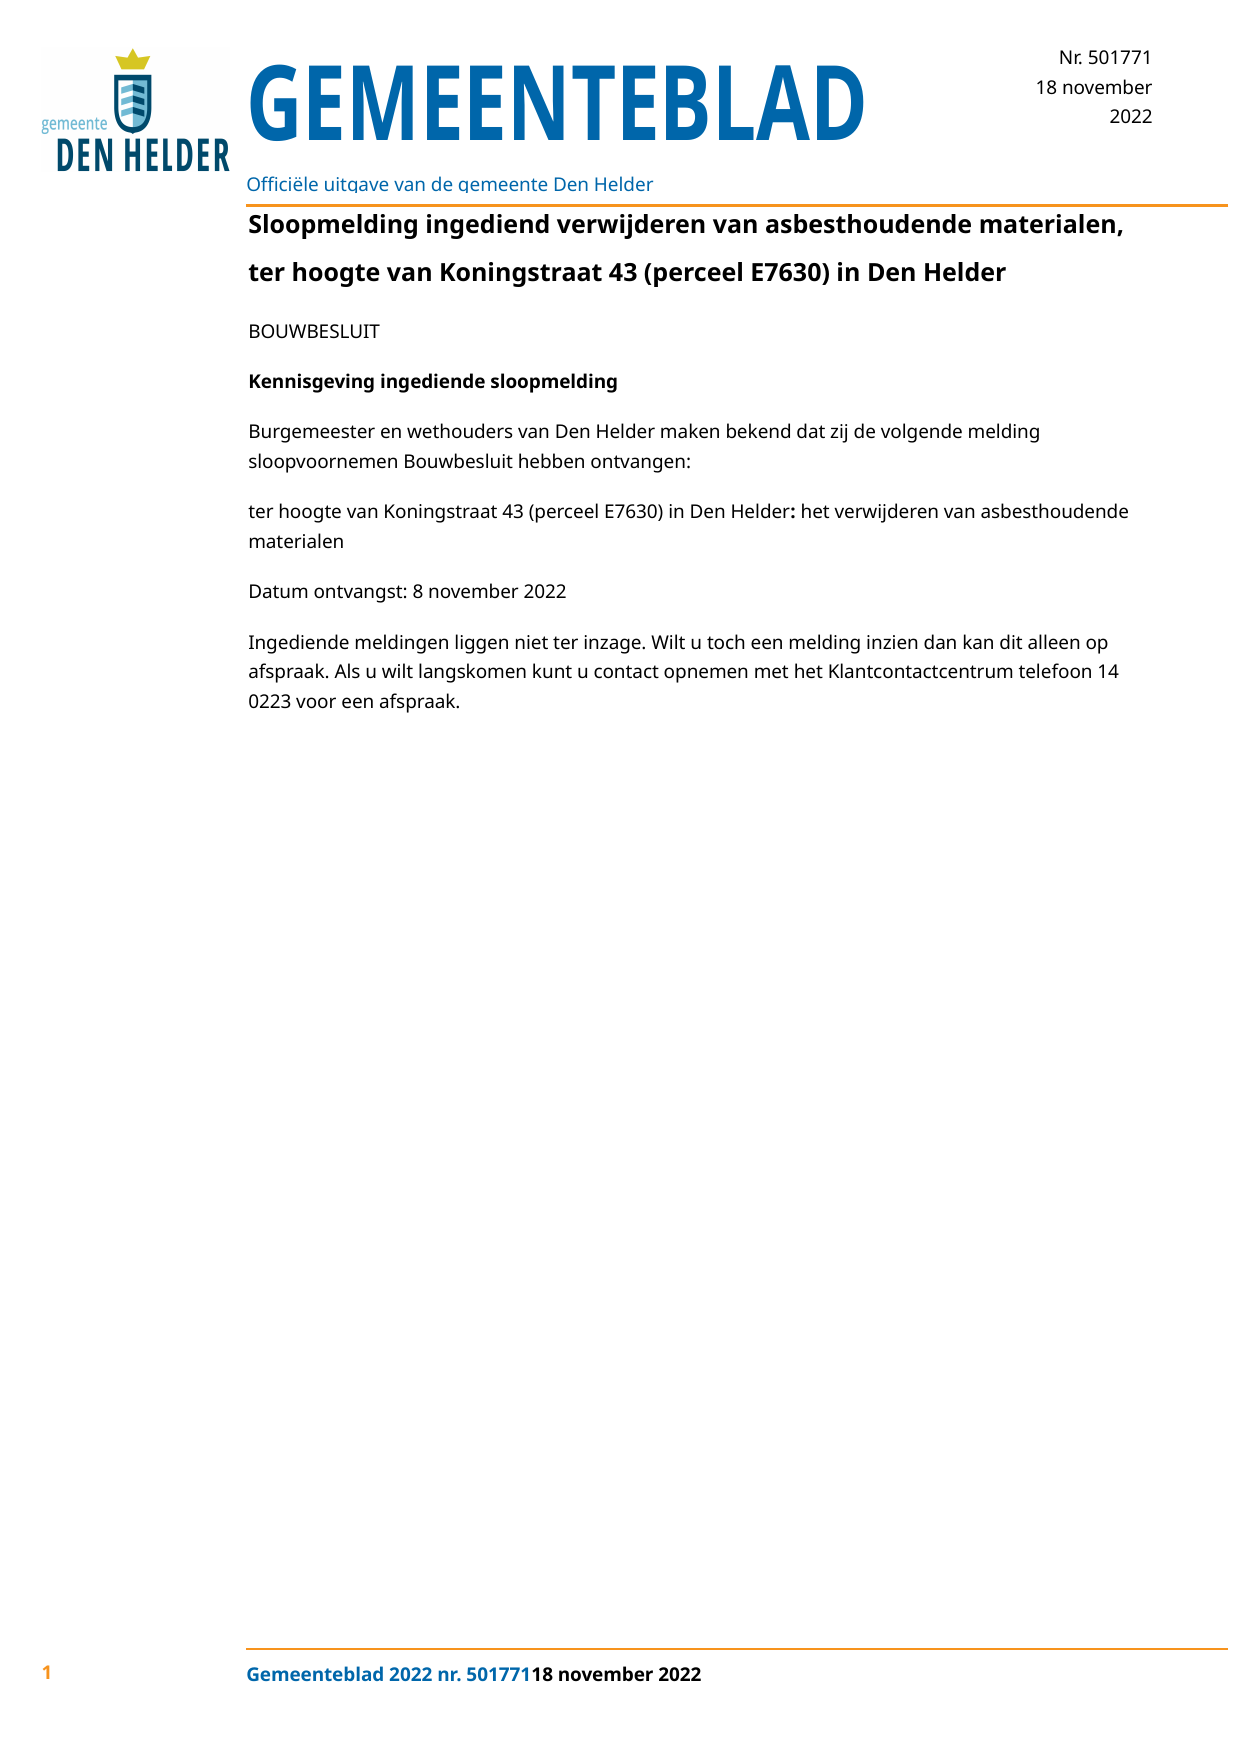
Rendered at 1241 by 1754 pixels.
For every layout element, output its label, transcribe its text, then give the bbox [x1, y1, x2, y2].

text Kennisgeving ingediende sloopmelding [248, 368, 1152, 394]
text Burgemeester en wethouders van Den Helder maken bekend dat zij de volgende melding sloopvoornemen Bouwbesluit hebben ontvangen: [248, 419, 1152, 474]
picture [63, 144, 68, 165]
picture [220, 160, 224, 172]
text BOUWBESLUIT [248, 318, 1152, 344]
picture [41, 47, 231, 172]
text Datum ontvangst: 8 november 2022 [248, 579, 1152, 604]
text ter hoogte van Koningstraat 43 (perceel E7630) in Den Helder: het verwijderen van asbesthoudende materialen [248, 499, 1152, 554]
picture [130, 157, 135, 172]
picture [100, 154, 106, 172]
text Sloopmelding ingediend verwijderen van asbesthoudende materialen, ter hoogte van Koningstraat 43 (perceel E7630) in Den Helder [248, 207, 1152, 288]
text Ingediende meldingen liggen niet ter inzage. Wilt u toch een melding inzien dan kan dit alleen op afspraak. Als u wilt langskomen kunt u contact opnemen met het Klantcontactcentrum telefoon 14 0223 voor een afspraak. [248, 629, 1152, 714]
picture [182, 144, 187, 165]
